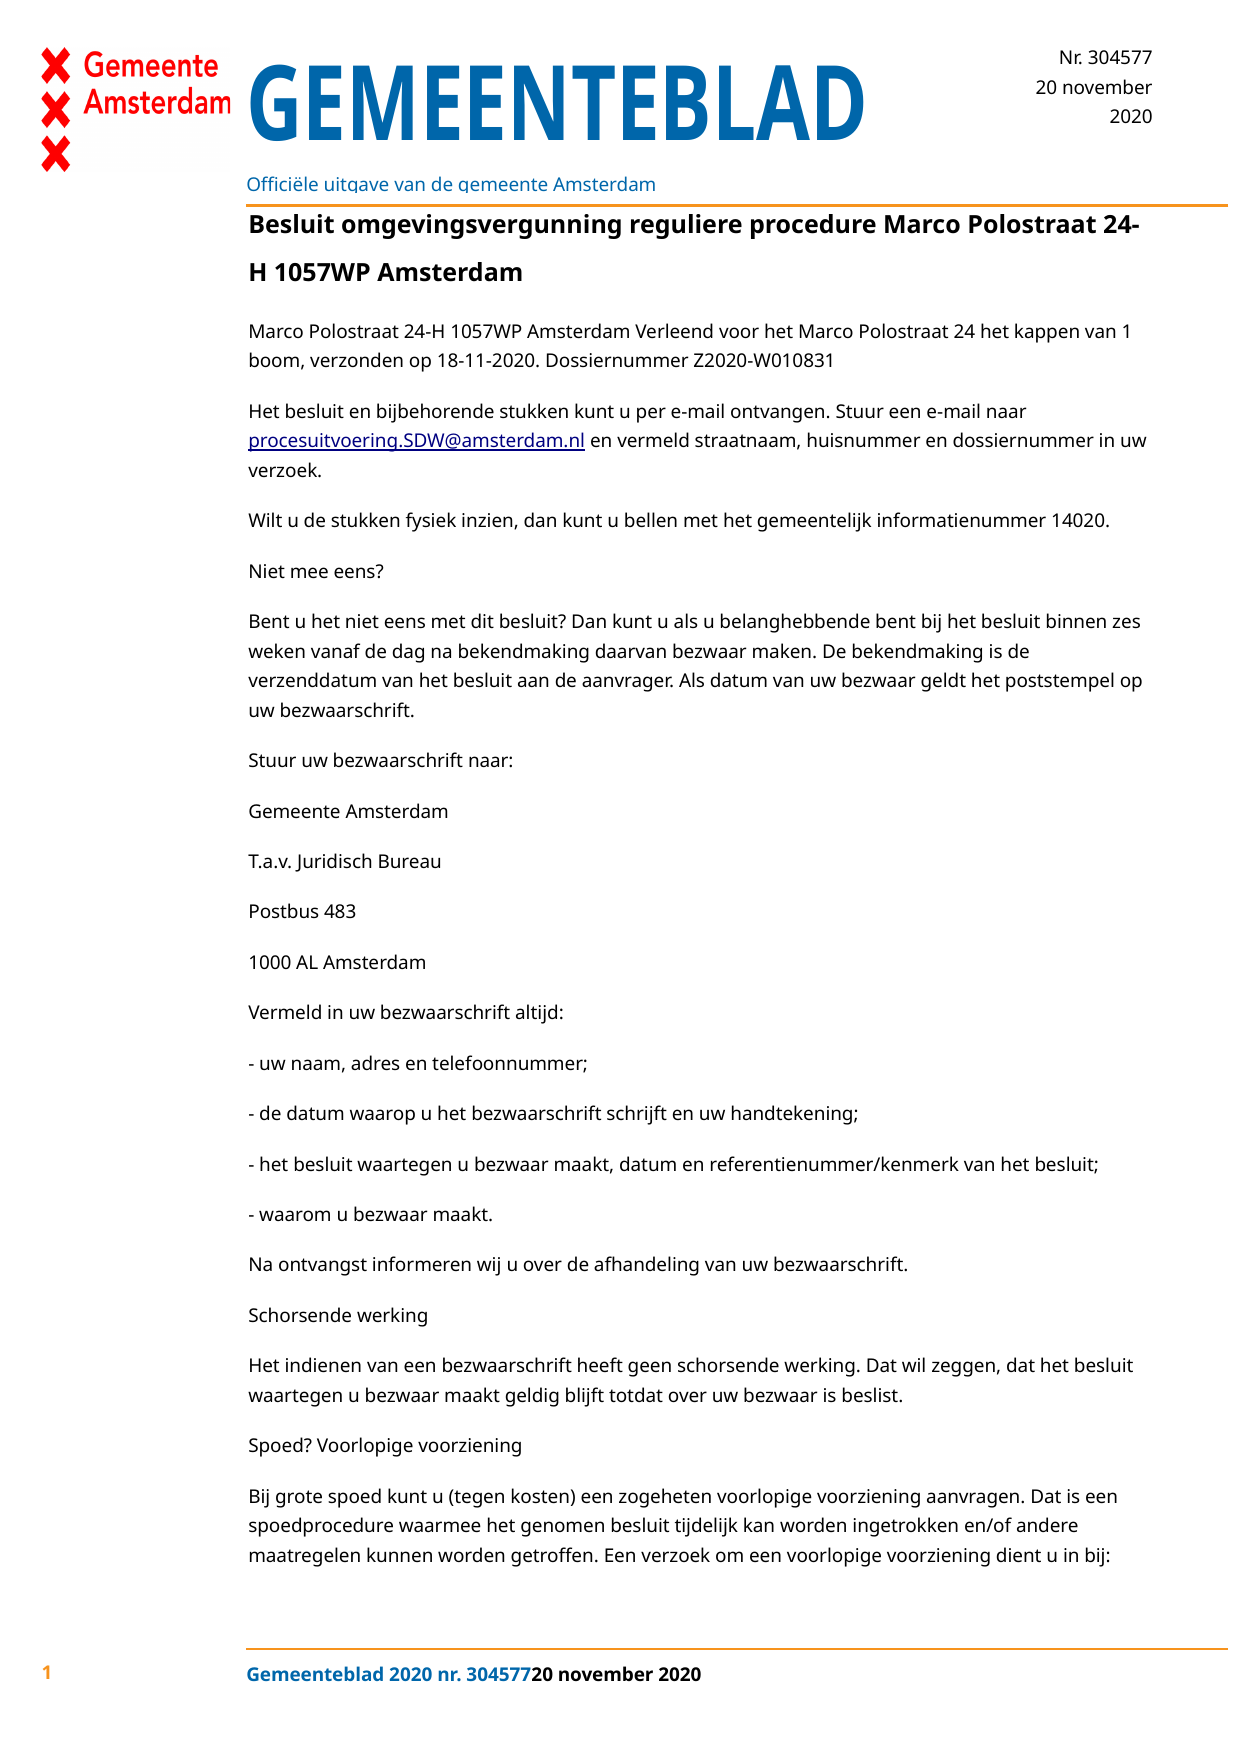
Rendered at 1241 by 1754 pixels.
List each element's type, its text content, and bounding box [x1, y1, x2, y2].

text Postbus 483 [248, 899, 1152, 924]
text Gemeente Amsterdam [248, 798, 1152, 824]
text Besluit omgevingsvergunning reguliere procedure Marco Polostraat 24-H 1057WP Amsterdam [248, 207, 1152, 288]
text - de datum waarop u het bezwaarschrift schrijft en uw handtekening; [248, 1100, 1152, 1126]
text Het indienen van een bezwaarschrift heeft geen schorsende werking. Dat wil zeggen, dat het besluit waartegen u bezwaar maakt geldig blijft totdat over uw bezwaar is beslist. [248, 1352, 1152, 1408]
text T.a.v. Juridisch Bureau [248, 848, 1152, 874]
text Het besluit en bijbehorende stukken kunt u per e-mail ontvangen. Stuur een e-mail naar procesuitvoering.SDW@amsterdam.nl en vermeld straatnaam, huisnummer en dossiernummer in uw verzoek. [248, 398, 1152, 483]
text Spoed? Voorlopige voorziening [248, 1432, 1152, 1458]
text Niet mee eens? [248, 558, 1152, 584]
text Wilt u de stukken fysiek inzien, dan kunt u bellen met het gemeentelijk informatienummer 14020. [248, 507, 1152, 533]
text - het besluit waartegen u bezwaar maakt, datum en referentienummer/kenmerk van het besluit; [248, 1151, 1152, 1177]
text Bent u het niet eens met dit besluit? Dan kunt u als u belanghebbende bent bij het besluit binnen zes weken vanaf de dag na bekendmaking daarvan bezwaar maken. De bekendmaking is de verzenddatum van het besluit aan de aanvrager. Als datum van uw bezwaar geldt het poststempel op uw bezwaarschrift. [248, 608, 1152, 723]
text Na ontvangst informeren wij u over de afhandeling van uw bezwaarschrift. [248, 1252, 1152, 1277]
text - uw naam, adres en telefoonnummer; [248, 1050, 1152, 1076]
text Stuur uw bezwaarschrift naar: [248, 747, 1152, 773]
picture [41, 47, 231, 172]
text Bij grote spoed kunt u (tegen kosten) een zogeheten voorlopige voorziening aanvragen. Dat is een spoedprocedure waarmee het genomen besluit tijdelijk kan worden ingetrokken en/of andere maatregelen kunnen worden getroffen. Een verzoek om een voorlopige voorziening dient u in bij: [248, 1483, 1152, 1568]
text Schorsende werking [248, 1302, 1152, 1328]
text 1000 AL Amsterdam [248, 949, 1152, 975]
text - waarom u bezwaar maakt. [248, 1201, 1152, 1227]
text Vermeld in uw bezwaarschrift altijd: [248, 999, 1152, 1025]
text Marco Polostraat 24-H 1057WP Amsterdam Verleend voor het Marco Polostraat 24 het kappen van 1 boom, verzonden op 18-11-2020. Dossiernummer Z2020-W010831 [248, 318, 1152, 373]
